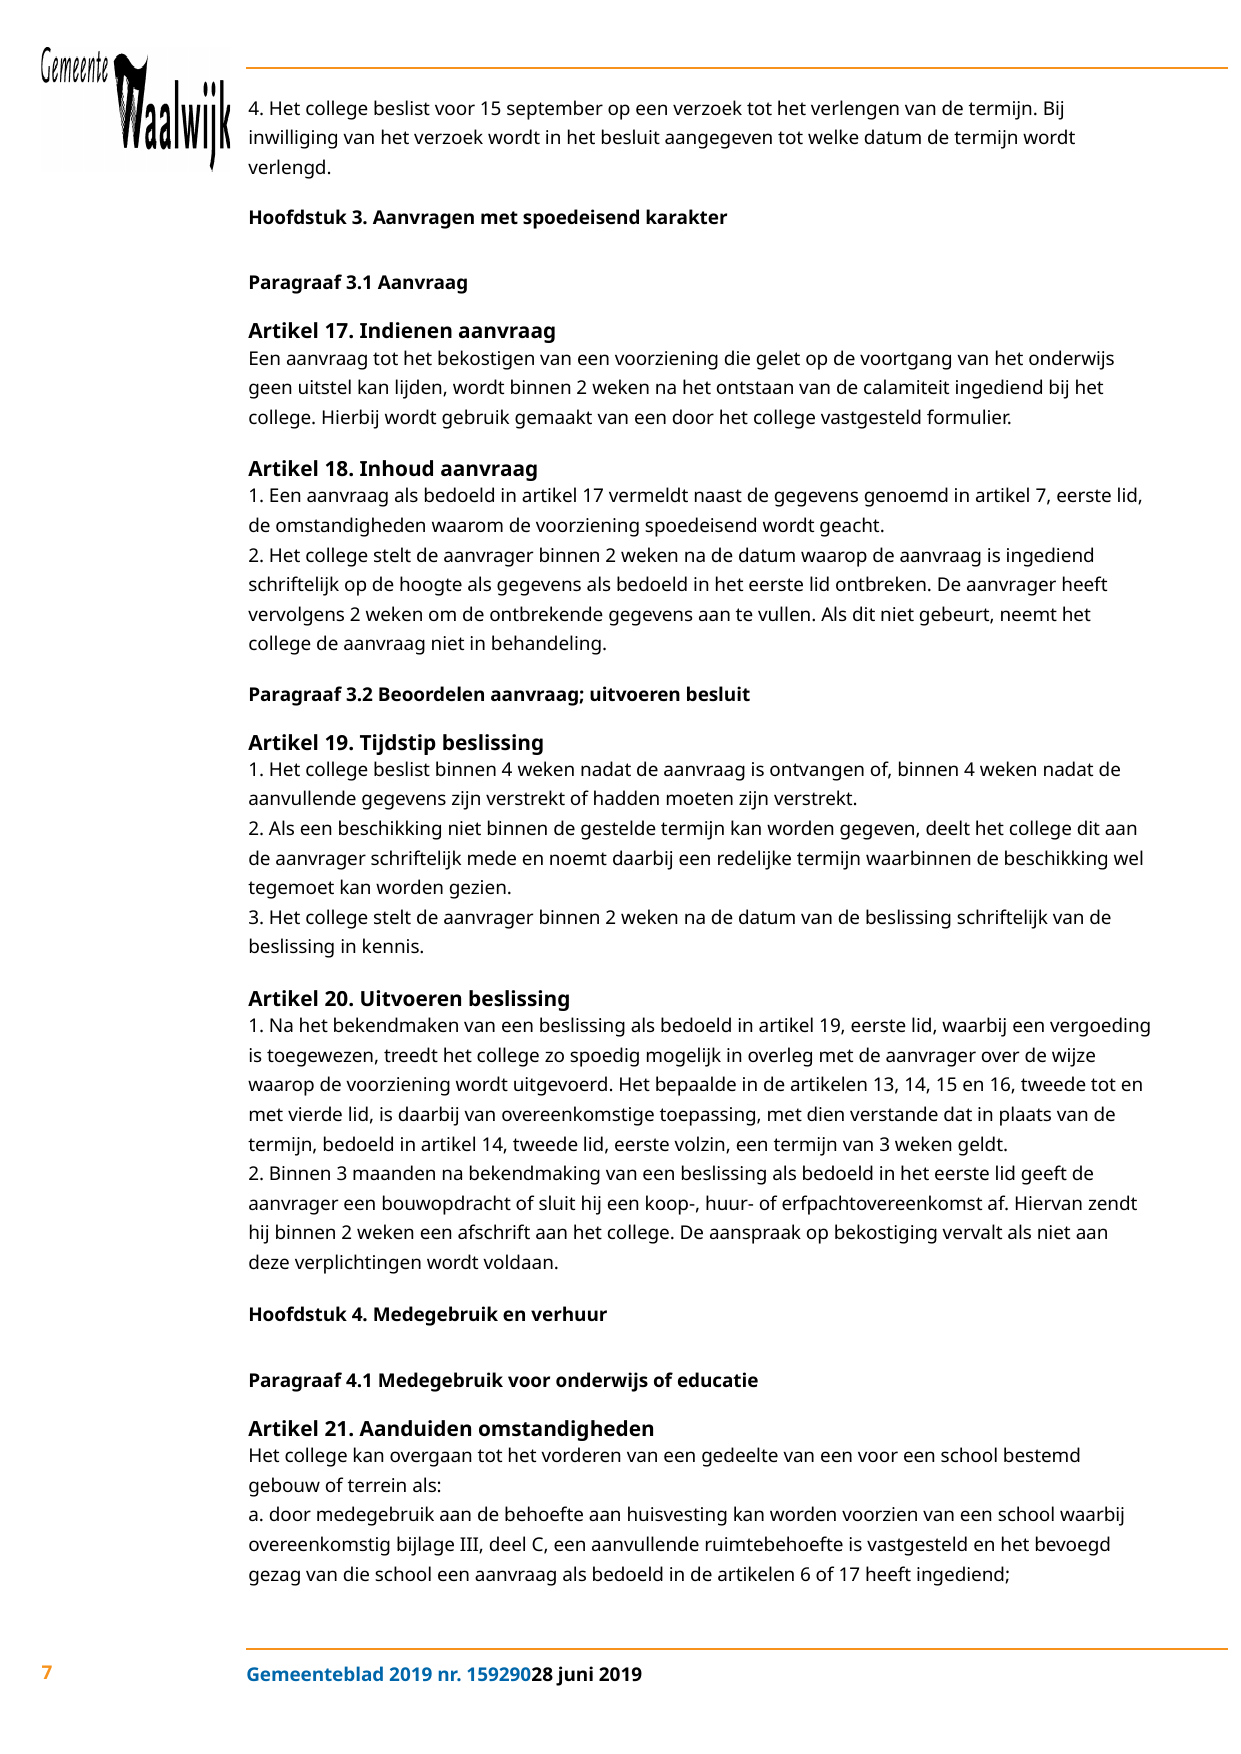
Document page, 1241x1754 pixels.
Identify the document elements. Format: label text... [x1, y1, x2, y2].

text Artikel 20. Uitvoeren beslissing [248, 984, 1152, 1012]
text 1. Een aanvraag als bedoeld in artikel 17 vermeldt naast de gegevens genoemd in artikel 7, eerste lid, de omstandigheden waarom de voorziening spoedeisend wordt geacht. [248, 483, 1152, 538]
text 4. Het college beslist voor 15 september op een verzoek tot het verlengen van de termijn. Bij inwilliging van het verzoek wordt in het besluit aangegeven tot welke datum de termijn wordt verlengd. [248, 95, 1152, 180]
text Een aanvraag tot het bekostigen van een voorziening die gelet op de voortgang van het onderwijs geen uitstel kan lijden, wordt binnen 2 weken na het ontstaan van de calamiteit ingediend bij het college. Hierbij wordt gebruik gemaakt van een door het college vastgesteld formulier. [248, 345, 1152, 429]
text Hoofdstuk 4. Medegebruik en verhuur [248, 1299, 1152, 1328]
text 1. Na het bekendmaken van een beslissing als bedoeld in artikel 19, eerste lid, waarbij een vergoeding is toegewezen, treedt het college zo spoedig mogelijk in overleg met de aanvrager over de wijze waarop de voorziening wordt uitgevoerd. Het bepaalde in de artikelen 13, 14, 15 en 16, tweede tot en met vierde lid, is daarbij van overeenkomstige toepassing, met dien verstande dat in plaats van de termijn, bedoeld in artikel 14, tweede lid, eerste volzin, een termijn van 3 weken geldt. [248, 1012, 1152, 1156]
text 2. Als een beschikking niet binnen de gestelde termijn kan worden gegeven, deelt het college dit aan de aanvrager schriftelijk mede en noemt daarbij een redelijke termijn waarbinnen de beschikking wel tegemoet kan worden gezien. [248, 815, 1152, 900]
text a. door medegebruik aan de behoefte aan huisvesting kan worden voorzien van een school waarbij overeenkomstig bijlage III, deel C, een aanvullende ruimtebehoefte is vastgesteld en het bevoegd gezag van die school een aanvraag als bedoeld in de artikelen 6 of 17 heeft ingediend; [248, 1502, 1152, 1587]
text Het college kan overgaan tot het vorderen van een gedeelte van een voor een school bestemd gebouw of terrein als: [248, 1442, 1152, 1498]
text Artikel 21. Aanduiden omstandigheden [248, 1414, 1152, 1442]
text Hoofdstuk 3. Aanvragen met spoedeisend karakter [248, 204, 1152, 230]
picture [41, 47, 231, 172]
text Artikel 19. Tijdstip beslissing [248, 728, 1152, 756]
text Paragraaf 3.2 Beoordelen aanvraag; uitvoeren besluit [248, 681, 1152, 707]
text 2. Binnen 3 maanden na bekendmaking van een beslissing als bedoeld in het eerste lid geeft de aanvrager een bouwopdracht of sluit hij een koop-, huur- of erfpachtovereenkomst af. Hiervan zendt hij binnen 2 weken een afschrift aan het college. De aanspraak op bekostiging vervalt als niet aan deze verplichtingen wordt voldaan. [248, 1160, 1152, 1275]
text 3. Het college stelt de aanvrager binnen 2 weken na de datum van de beslissing schriftelijk van de beslissing in kennis. [248, 904, 1152, 959]
text Artikel 18. Inhoud aanvraag [248, 454, 1152, 483]
text Artikel 17. Indienen aanvraag [248, 316, 1152, 345]
text 2. Het college stelt de aanvrager binnen 2 weken na de datum waarop de aanvraag is ingediend schriftelijk op de hoogte als gegevens als bedoeld in het eerste lid ontbreken. De aanvrager heeft vervolgens 2 weken om de ontbrekende gegevens aan te vullen. Als dit niet gebeurt, neemt het college de aanvraag niet in behandeling. [248, 542, 1152, 656]
text 1. Het college beslist binnen 4 weken nadat de aanvraag is ontvangen of, binnen 4 weken nadat de aanvullende gegevens zijn verstrekt of hadden moeten zijn verstrekt. [248, 756, 1152, 811]
text Paragraaf 3.1 Aanvraag [248, 267, 1152, 295]
text Paragraaf 4.1 Medegebruik voor onderwijs of educatie [248, 1365, 1152, 1393]
